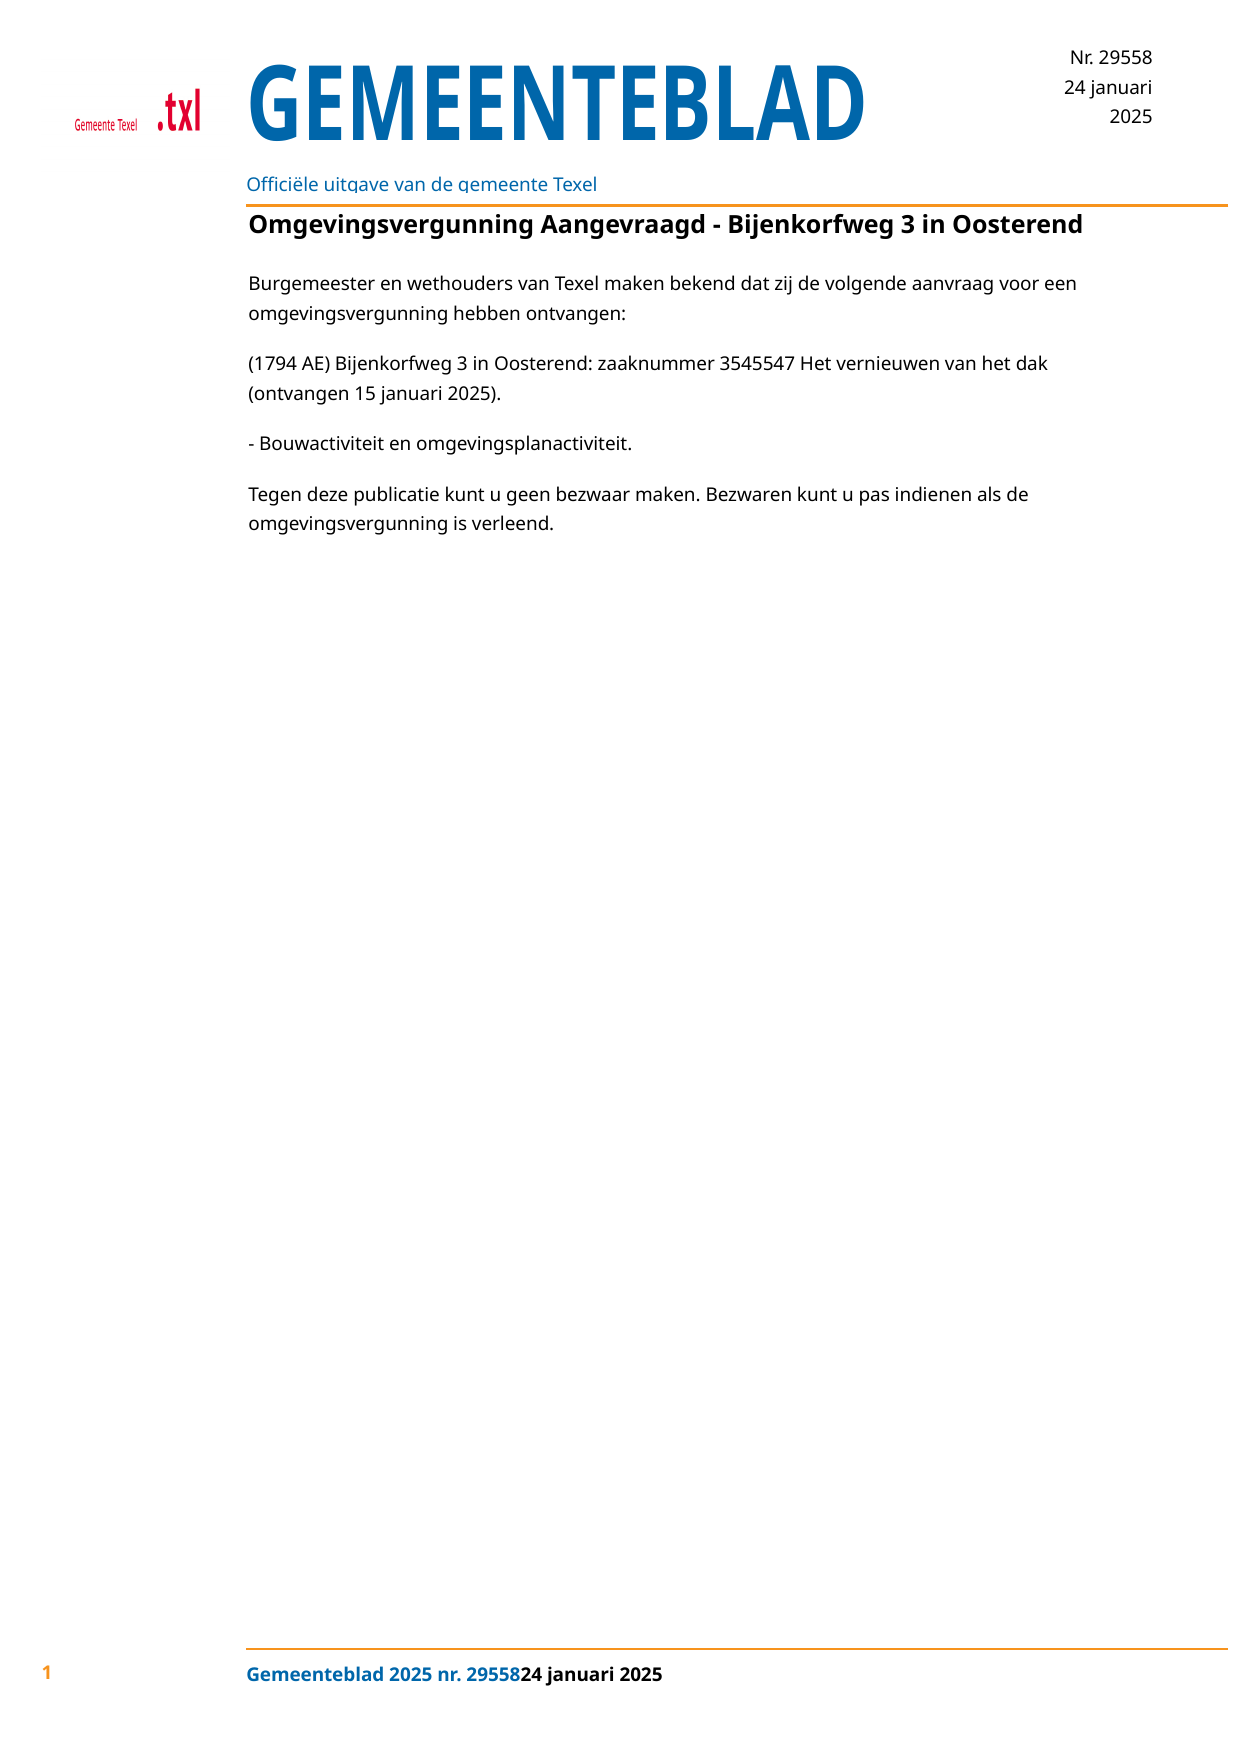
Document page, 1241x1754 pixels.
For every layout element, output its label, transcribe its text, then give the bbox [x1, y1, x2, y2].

text (1794 AE) Bijenkorfweg 3 in Oosterend: zaaknummer 3545547 Het vernieuwen van het dak (ontvangen 15 januari 2025). [248, 350, 1152, 406]
text Burgemeester en wethouders van Texel maken bekend dat zij de volgende aanvraag voor een omgevingsvergunning hebben ontvangen: [248, 270, 1152, 326]
picture [41, 47, 231, 172]
text Omgevingsvergunning Aangevraagd - Bijenkorfweg 3 in Oosterend [248, 207, 1152, 241]
text - Bouwactiviteit en omgevingsplanactiviteit. [248, 430, 1152, 456]
text Tegen deze publicatie kunt u geen bezwaar maken. Bezwaren kunt u pas indienen als de omgevingsvergunning is verleend. [248, 481, 1152, 536]
